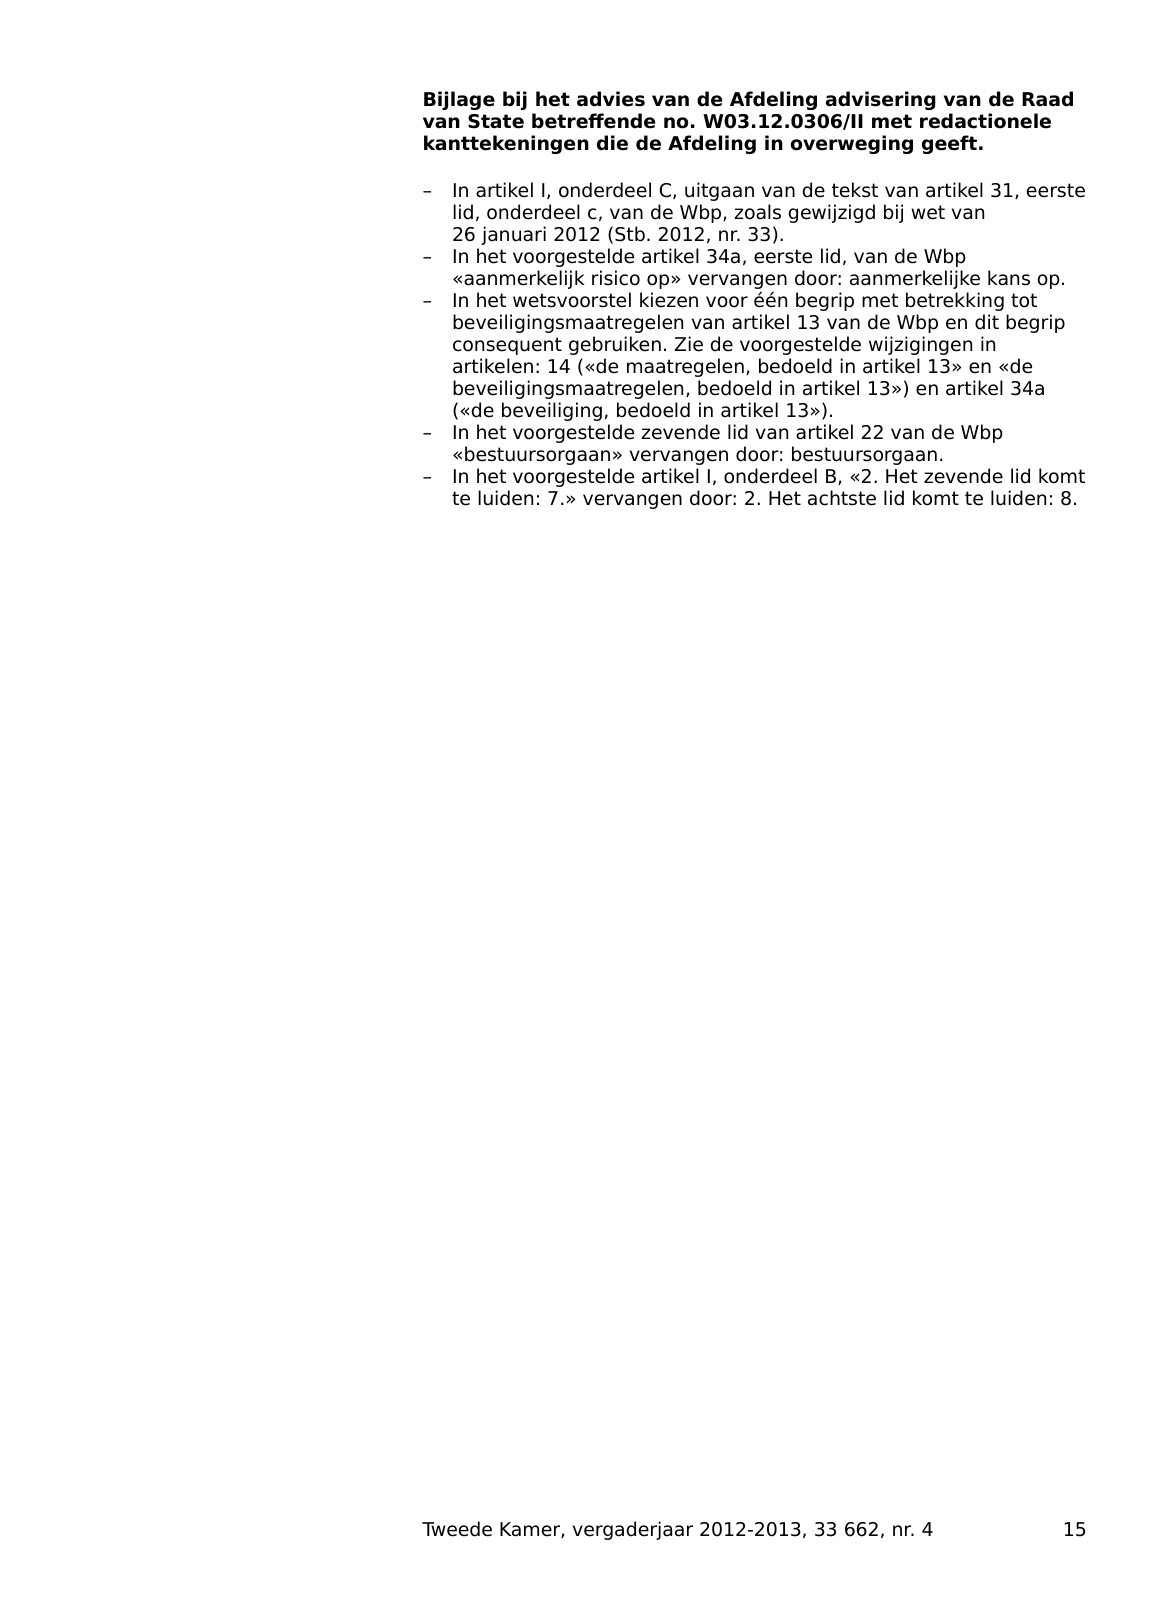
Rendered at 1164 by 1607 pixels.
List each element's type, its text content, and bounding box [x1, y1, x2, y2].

text – In het voorgestelde zevende lid van artikel 22 van de Wbp «bestuursorgaan» vervangen door: bestuursorgaan. [422, 422, 1087, 466]
text – In het voorgestelde artikel I, onderdeel B, «2. Het zevende lid komt te luiden: 7.» vervangen door: 2. Het achtste lid komt te luiden: 8. [422, 466, 1087, 510]
text – In artikel I, onderdeel C, uitgaan van de tekst van artikel 31, eerste lid, onderdeel c, van de Wbp, zoals gewijzigd bij wet van 26 januari 2012 (Stb. 2012, nr. 33). [422, 180, 1087, 246]
text – In het wetsvoorstel kiezen voor één begrip met betrekking tot beveiligingsmaatregelen van artikel 13 van de Wbp en dit begrip consequent gebruiken. Zie de voorgestelde wijzigingen in artikelen: 14 («de maatregelen, bedoeld in artikel 13» en «de beveiligingsmaatregelen, bedoeld in artikel 13») en artikel 34a («de beveiliging, bedoeld in artikel 13»). [422, 290, 1087, 422]
text – In het voorgestelde artikel 34a, eerste lid, van de Wbp «aanmerkelijk risico op» vervangen door: aanmerkelijke kans op. [422, 246, 1087, 290]
subtitle Bijlage bij het advies van de Afdeling advisering van de Raad van State betreffende no. W03.12.0306/II met redactionele kanttekeningen die de Afdeling in overweging geeft. [77, 89, 1087, 155]
